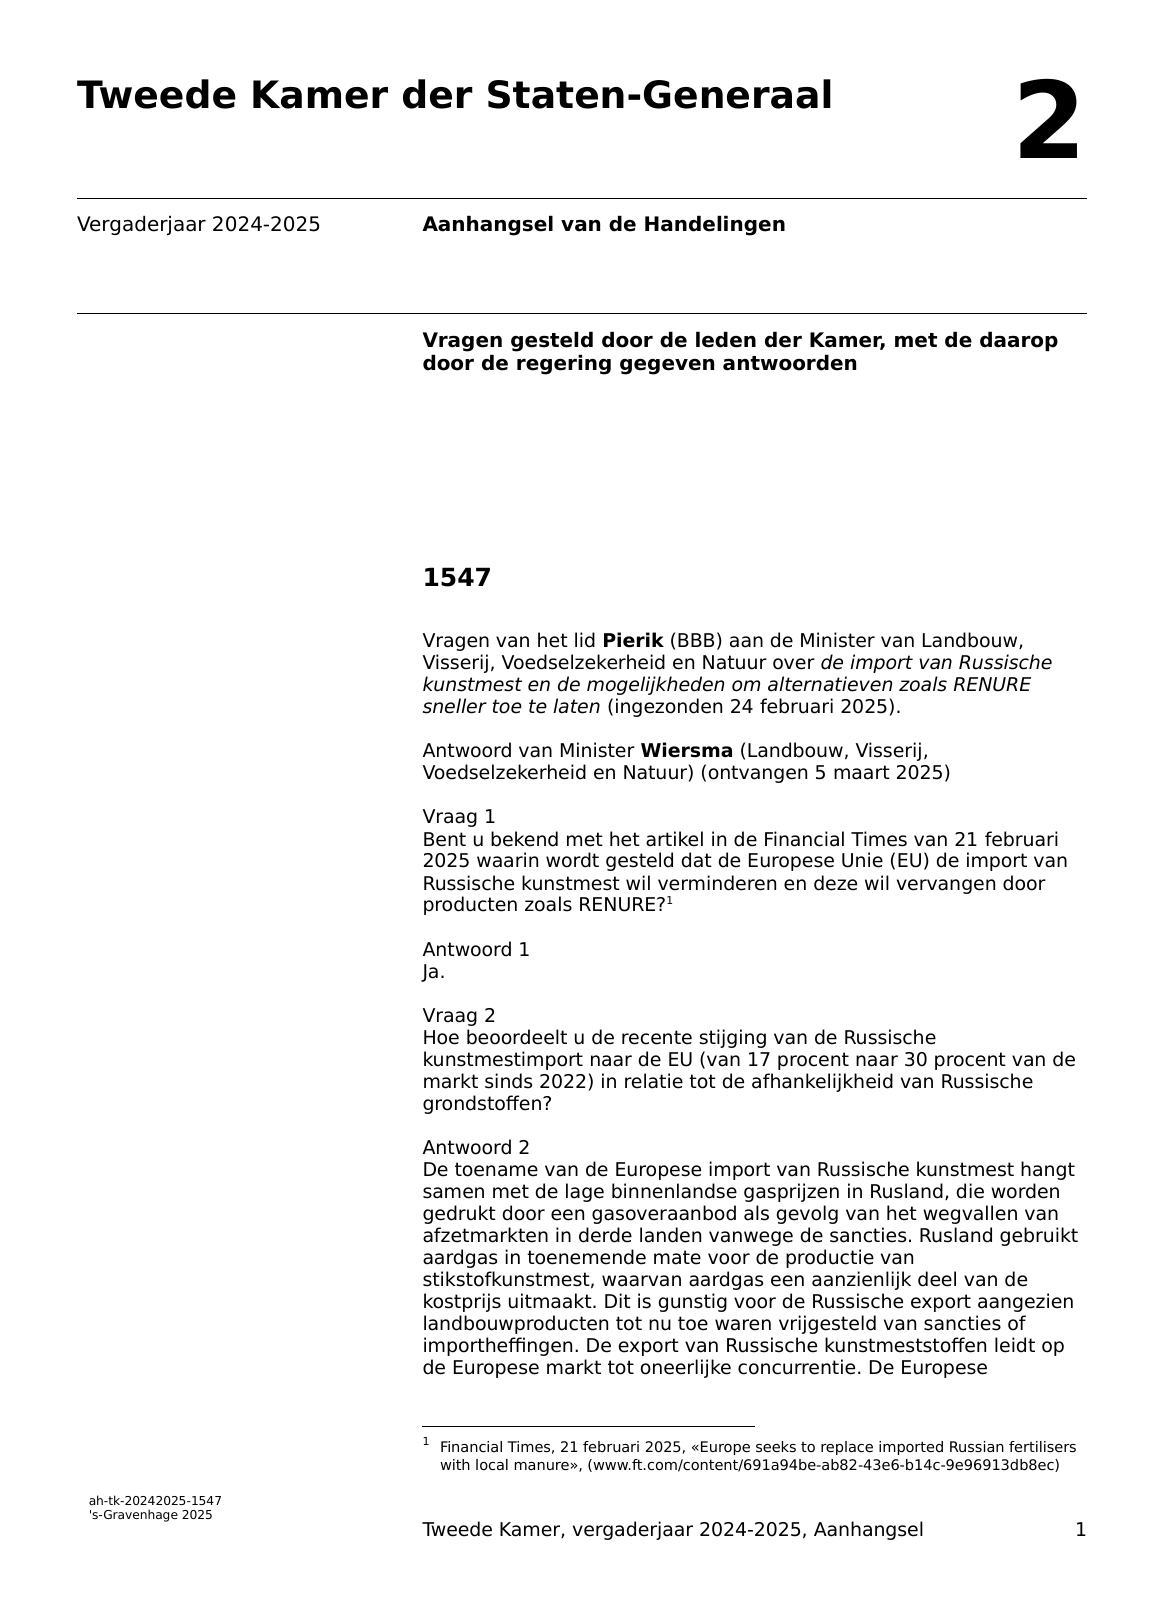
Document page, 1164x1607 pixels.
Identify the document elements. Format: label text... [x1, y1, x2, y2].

text ah-tk-20242025-1547 [88, 1494, 323, 1508]
table_header Tweede Kamer der Staten-Generaal [77, 59, 886, 198]
text 1547 [422, 563, 1087, 592]
text Antwoord 1 [422, 938, 1087, 961]
text De toename van de Europese import van Russische kunstmest hangt samen met de lage binnenlandse gasprijzen in Rusland, die worden gedrukt door een gasoveraanbod als gevolg van het wegvallen van afzetmarkten in derde landen vanwege de sancties. Rusland gebruikt aardgas in toenemende mate voor de productie van stikstofkunstmest, waarvan aardgas een aanzienlijk deel van de kostprijs uitmaakt. Dit is gunstig voor de Russische export aangezien landbouwproducten tot nu toe waren vrijgesteld van sancties of importheffingen. De export van Russische kunstmeststoffen leidt op de Europese markt tot oneerlijke concurrentie. De Europese [422, 1159, 1087, 1378]
text Antwoord 2 [422, 1137, 1087, 1159]
text Bent u bekend met het artikel in de Financial Times van 21 februari 2025 waarin wordt gesteld dat de Europese Unie (EU) de import van Russische kunstmest wil verminderen en deze wil vervangen door producten zoals RENURE? [422, 828, 1087, 916]
text Financial Times, 21 februari 2025, «Europe seeks to replace imported Russian fertilisers with local manure», (www.ft.com/content/691a94be-ab82-43e6-b14c-9e96913db8ec) [422, 1435, 1087, 1474]
table_header 2 [886, 59, 1087, 198]
table_cell Vragen gesteld door de leden der Kamer, met de daarop door de regering gegeven antwoorden [422, 314, 1087, 375]
text Vragen van het lid Pierik (BBB) aan de Minister van Landbouw, Visserij, Voedselzekerheid en Natuur over de import van Russische kunstmest en de mogelijkheden om alternatieven zoals RENURE sneller toe te laten (ingezonden 24 februari 2025). [422, 630, 1087, 718]
text Antwoord van Minister Wiersma (Landbouw, Visserij, Voedselzekerheid en Natuur) (ontvangen 5 maart 2025) [422, 740, 1087, 784]
text Vraag 2 [422, 1005, 1087, 1027]
table_cell [77, 314, 422, 375]
text Vraag 1 [422, 806, 1087, 828]
text 's-Gravenhage 2025 [88, 1508, 323, 1522]
text Hoe beoordeelt u de recente stijging van de Russische kunstmestimport naar de EU (van 17 procent naar 30 procent van de markt sinds 2022) in relatie tot de afhankelijkheid van Russische grondstoffen? [422, 1027, 1087, 1114]
table_cell Aanhangsel van de Handelingen [422, 199, 1087, 313]
table_cell Vergaderjaar 2024-2025 [77, 199, 422, 313]
text Ja. [422, 961, 1087, 982]
